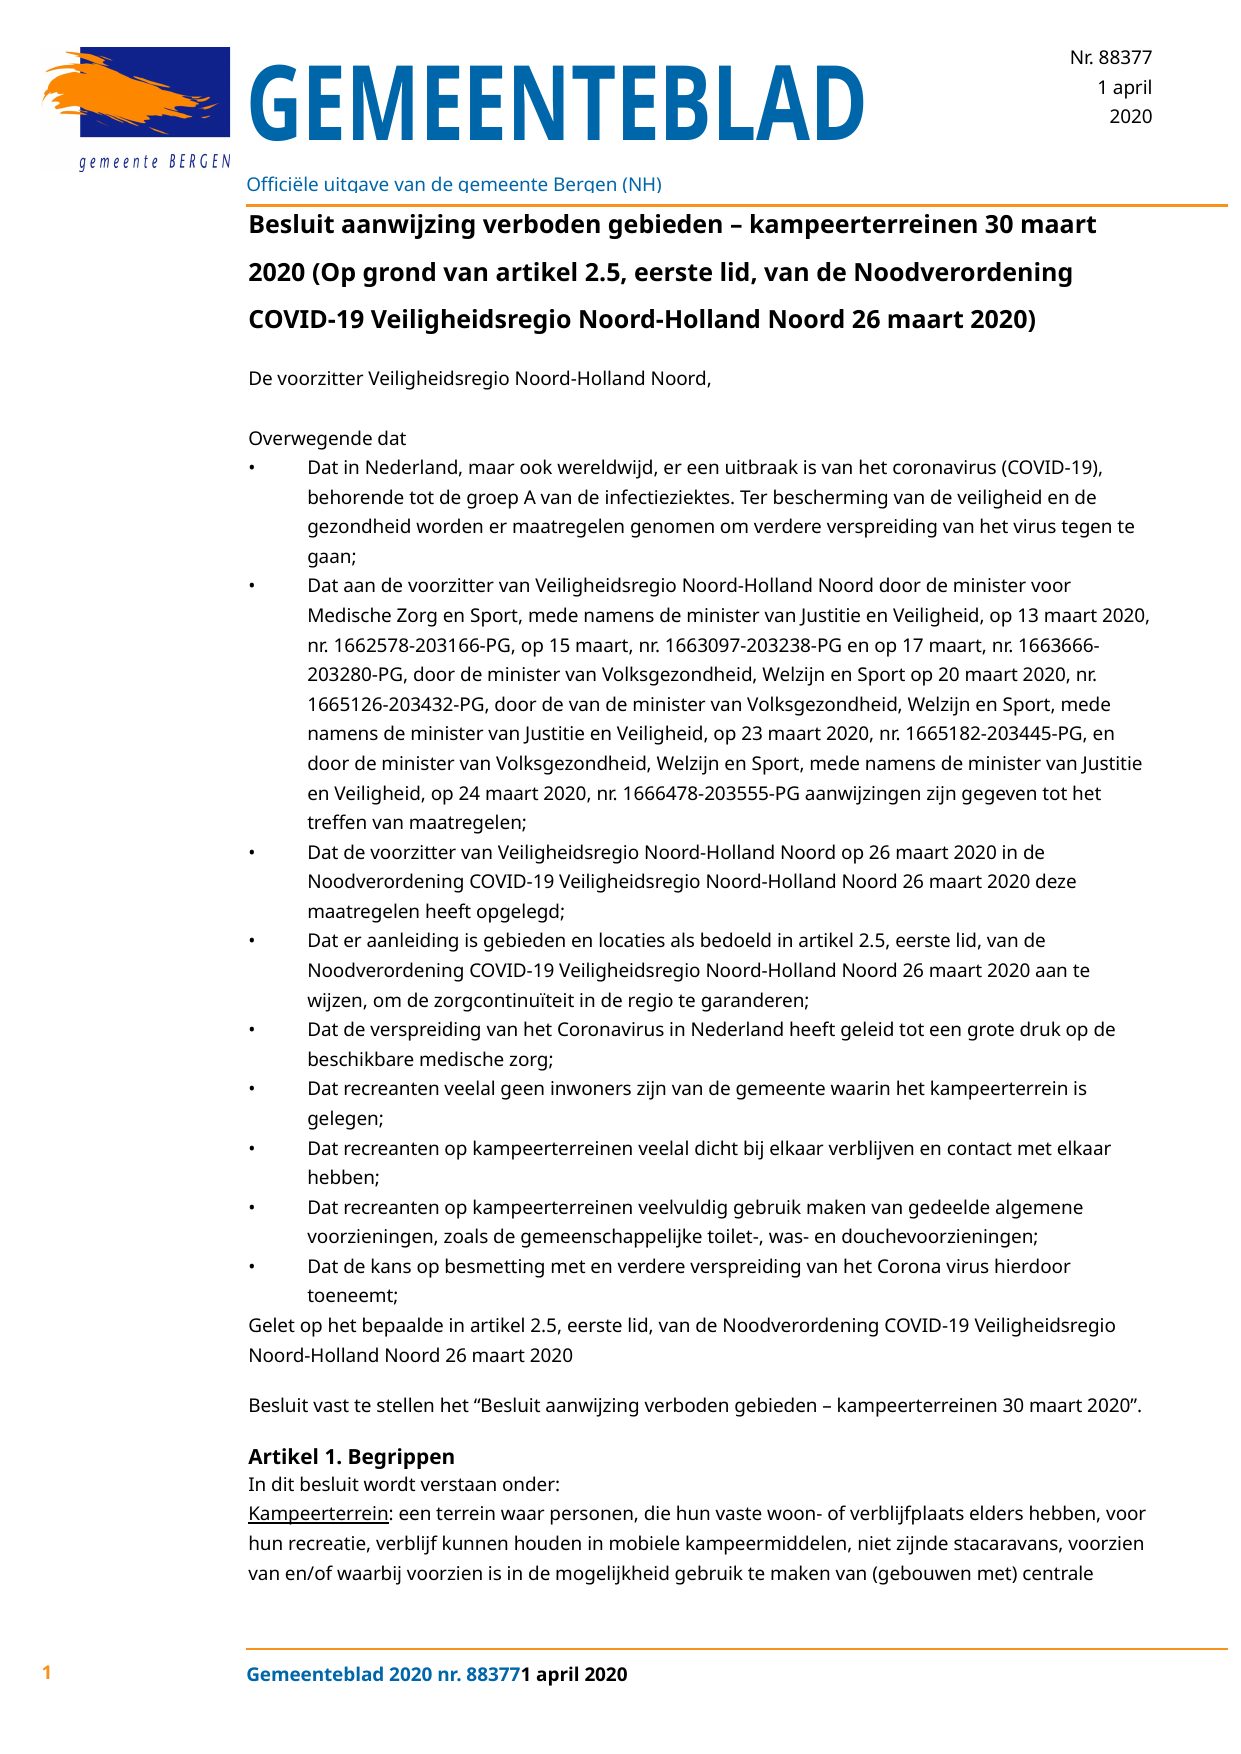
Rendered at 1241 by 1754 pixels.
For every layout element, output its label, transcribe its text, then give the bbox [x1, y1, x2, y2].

text Artikel 1. Begrippen [248, 1442, 1152, 1471]
text Kampeerterrein: een terrein waar personen, die hun vaste woon- of verblijfplaats elders hebben, voor hun recreatie, verblijf kunnen houden in mobiele kampeermiddelen, niet zijnde stacaravans, voorzien van en/of waarbij voorzien is in de mogelijkheid gebruik te maken van (gebouwen met) centrale [248, 1501, 1152, 1585]
list Dat de kans op besmetting met en verdere verspreiding van het Corona virus hierdoor toeneemt; [248, 1253, 1152, 1308]
list Dat in Nederland, maar ook wereldwijd, er een uitbraak is van het coronavirus (COVID-19), behorende tot de groep A van de infectieziektes. Ter bescherming van de veiligheid en de gezondheid worden er maatregelen genomen om verdere verspreiding van het virus tegen te gaan; [248, 454, 1152, 569]
text Besluit aanwijzing verboden gebieden – kampeerterreinen 30 maart 2020 (Op grond van artikel 2.5, eerste lid, van de Noodverordening COVID-19 Veiligheidsregio Noord-Holland Noord 26 maart 2020) [248, 207, 1152, 336]
text Overwegende dat [248, 425, 1152, 450]
list Dat er aanleiding is gebieden en locaties als bedoeld in artikel 2.5, eerste lid, van de Noodverordening COVID-19 Veiligheidsregio Noord-Holland Noord 26 maart 2020 aan te wijzen, om de zorgcontinuïteit in de regio te garanderen; [248, 928, 1152, 1012]
list Dat de verspreiding van het Coronavirus in Nederland heeft geleid tot een grote druk op de beschikbare medische zorg; [248, 1016, 1152, 1072]
picture [41, 47, 231, 172]
list Dat aan de voorzitter van Veiligheidsregio Noord-Holland Noord door de minister voor Medische Zorg en Sport, mede namens de minister van Justitie en Veiligheid, op 13 maart 2020, nr. 1662578-203166-PG, op 15 maart, nr. 1663097-203238-PG en op 17 maart, nr. 1663666-203280-PG, door de minister van Volksgezondheid, Welzijn en Sport op 20 maart 2020, nr. 1665126-203432-PG, door de van de minister van Volksgezondheid, Welzijn en Sport, mede namens de minister van Justitie en Veiligheid, op 23 maart 2020, nr. 1665182-203445-PG, en door de minister van Volksgezondheid, Welzijn en Sport, mede namens de minister van Justitie en Veiligheid, op 24 maart 2020, nr. 1666478-203555-PG aanwijzingen zijn gegeven tot het treffen van maatregelen; [248, 573, 1152, 835]
list Dat recreanten op kampeerterreinen veelvuldig gebruik maken van gedeelde algemene voorzieningen, zoals de gemeenschappelijke toilet-, was- en douchevoorzieningen; [248, 1194, 1152, 1249]
list Dat recreanten veelal geen inwoners zijn van de gemeente waarin het kampeerterrein is gelegen; [248, 1076, 1152, 1131]
text De voorzitter Veiligheidsregio Noord-Holland Noord, [248, 366, 1152, 391]
text Besluit vast te stellen het “Besluit aanwijzing verboden gebieden – kampeerterreinen 30 maart 2020”. [248, 1392, 1152, 1418]
list Dat de voorzitter van Veiligheidsregio Noord-Holland Noord op 26 maart 2020 in de Noodverordening COVID-19 Veiligheidsregio Noord-Holland Noord 26 maart 2020 deze maatregelen heeft opgelegd; [248, 839, 1152, 924]
text In dit besluit wordt verstaan onder: [248, 1471, 1152, 1497]
list Dat recreanten op kampeerterreinen veelal dicht bij elkaar verblijven en contact met elkaar hebben; [248, 1135, 1152, 1190]
text Gelet op het bepaalde in artikel 2.5, eerste lid, van de Noodverordening COVID-19 Veiligheidsregio Noord-Holland Noord 26 maart 2020 [248, 1312, 1152, 1367]
